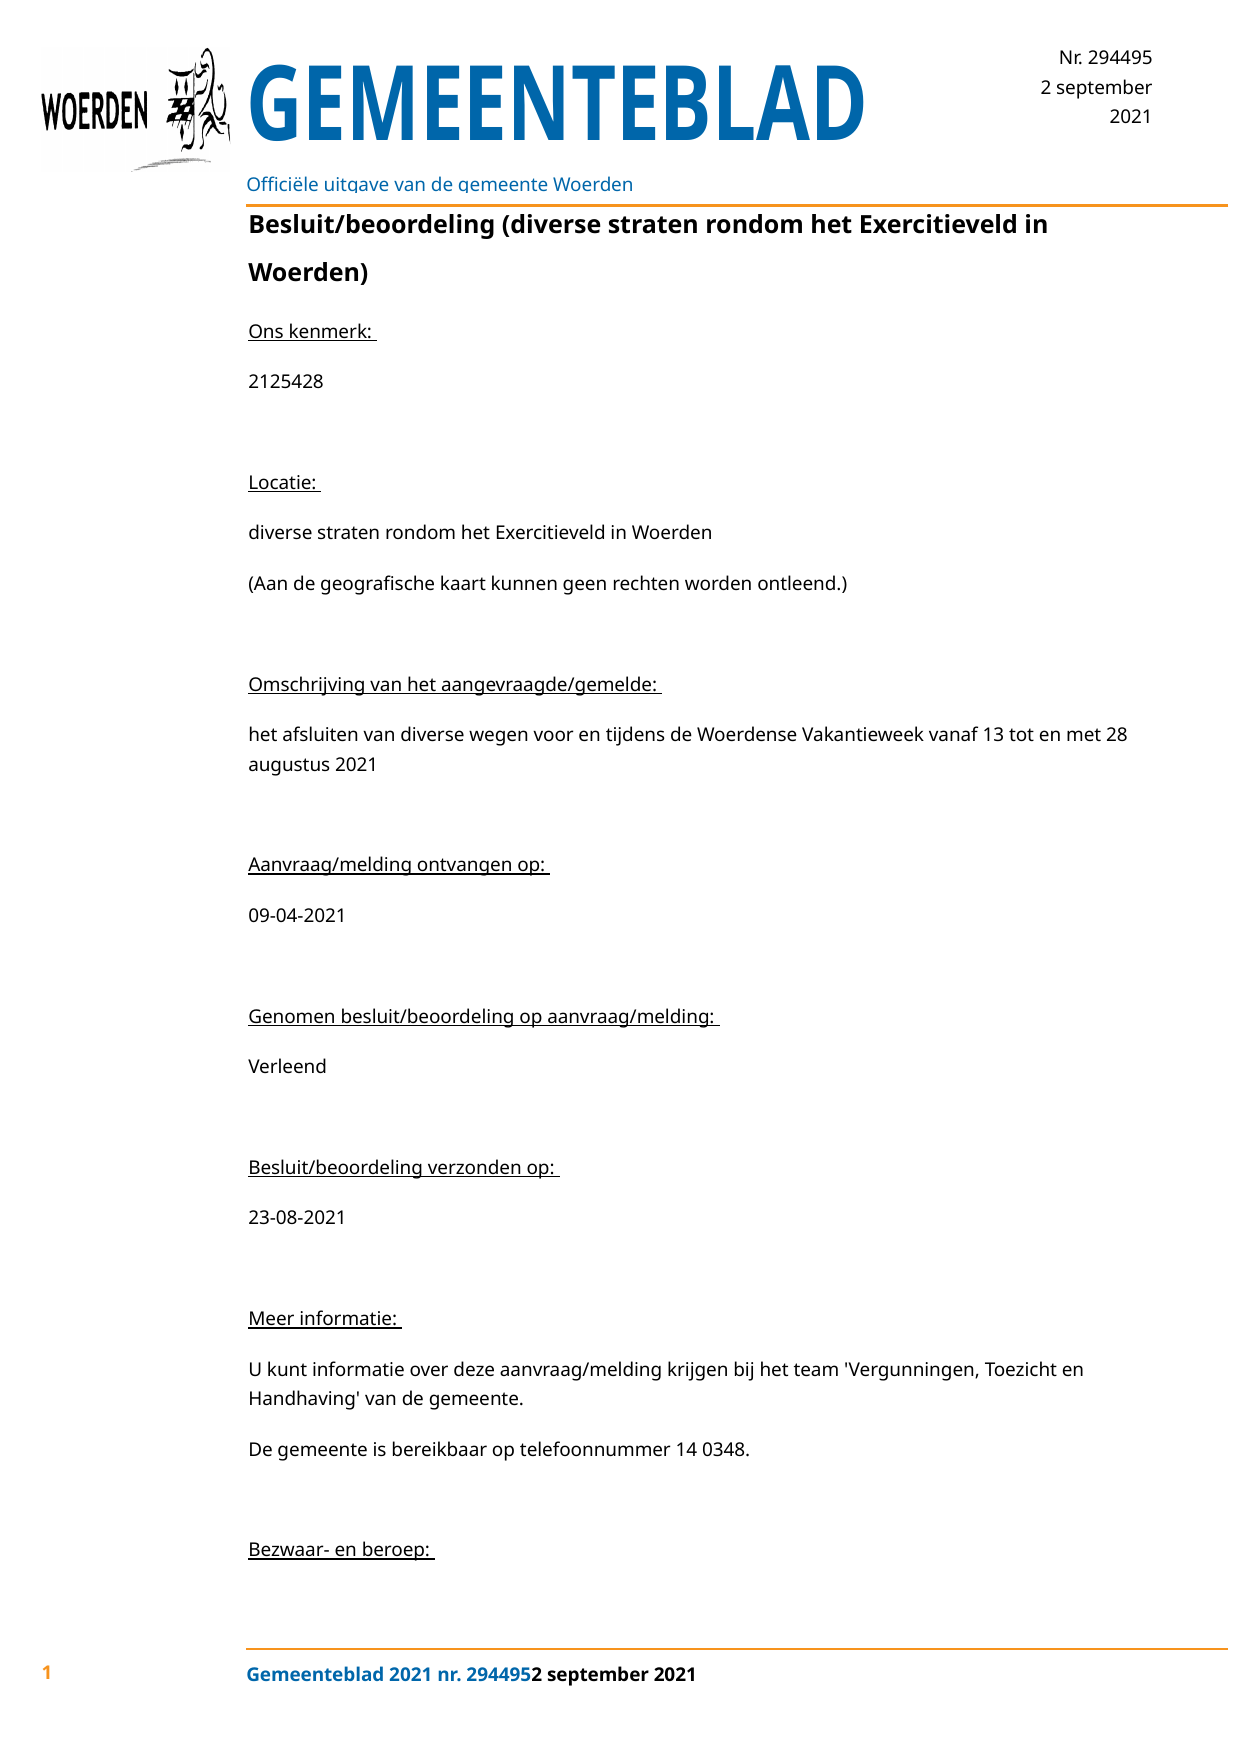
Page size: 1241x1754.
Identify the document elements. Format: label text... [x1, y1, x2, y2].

text Besluit/beoordeling (diverse straten rondom het Exercitieveld in Woerden) [248, 207, 1152, 288]
text diverse straten rondom het Exercitieveld in Woerden [248, 519, 1152, 545]
text U kunt informatie over deze aanvraag/melding krijgen bij het team 'Vergunningen, Toezicht en Handhaving' van de gemeente. [248, 1356, 1152, 1411]
text Bezwaar- en beroep: [248, 1537, 1152, 1562]
text Genomen besluit/beoordeling op aanvraag/melding: [248, 1003, 1152, 1029]
text Aanvraag/melding ontvangen op: [248, 852, 1152, 877]
text De gemeente is bereikbaar op telefoonnummer 14 0348. [248, 1436, 1152, 1462]
text 09-04-2021 [248, 902, 1152, 928]
text Ons kenmerk: [248, 318, 1152, 344]
picture [41, 47, 231, 172]
text Besluit/beoordeling verzonden op: [248, 1154, 1152, 1180]
text 2125428 [248, 368, 1152, 394]
text Locatie: [248, 469, 1152, 495]
text 23-08-2021 [248, 1204, 1152, 1230]
text Verleend [248, 1053, 1152, 1079]
text Meer informatie: [248, 1305, 1152, 1331]
text Omschrijving van het aangevraagde/gemelde: [248, 671, 1152, 697]
text het afsluiten van diverse wegen voor en tijdens de Woerdense Vakantieweek vanaf 13 tot en met 28 augustus 2021 [248, 721, 1152, 777]
text (Aan de geografische kaart kunnen geen rechten worden ontleend.) [248, 570, 1152, 596]
